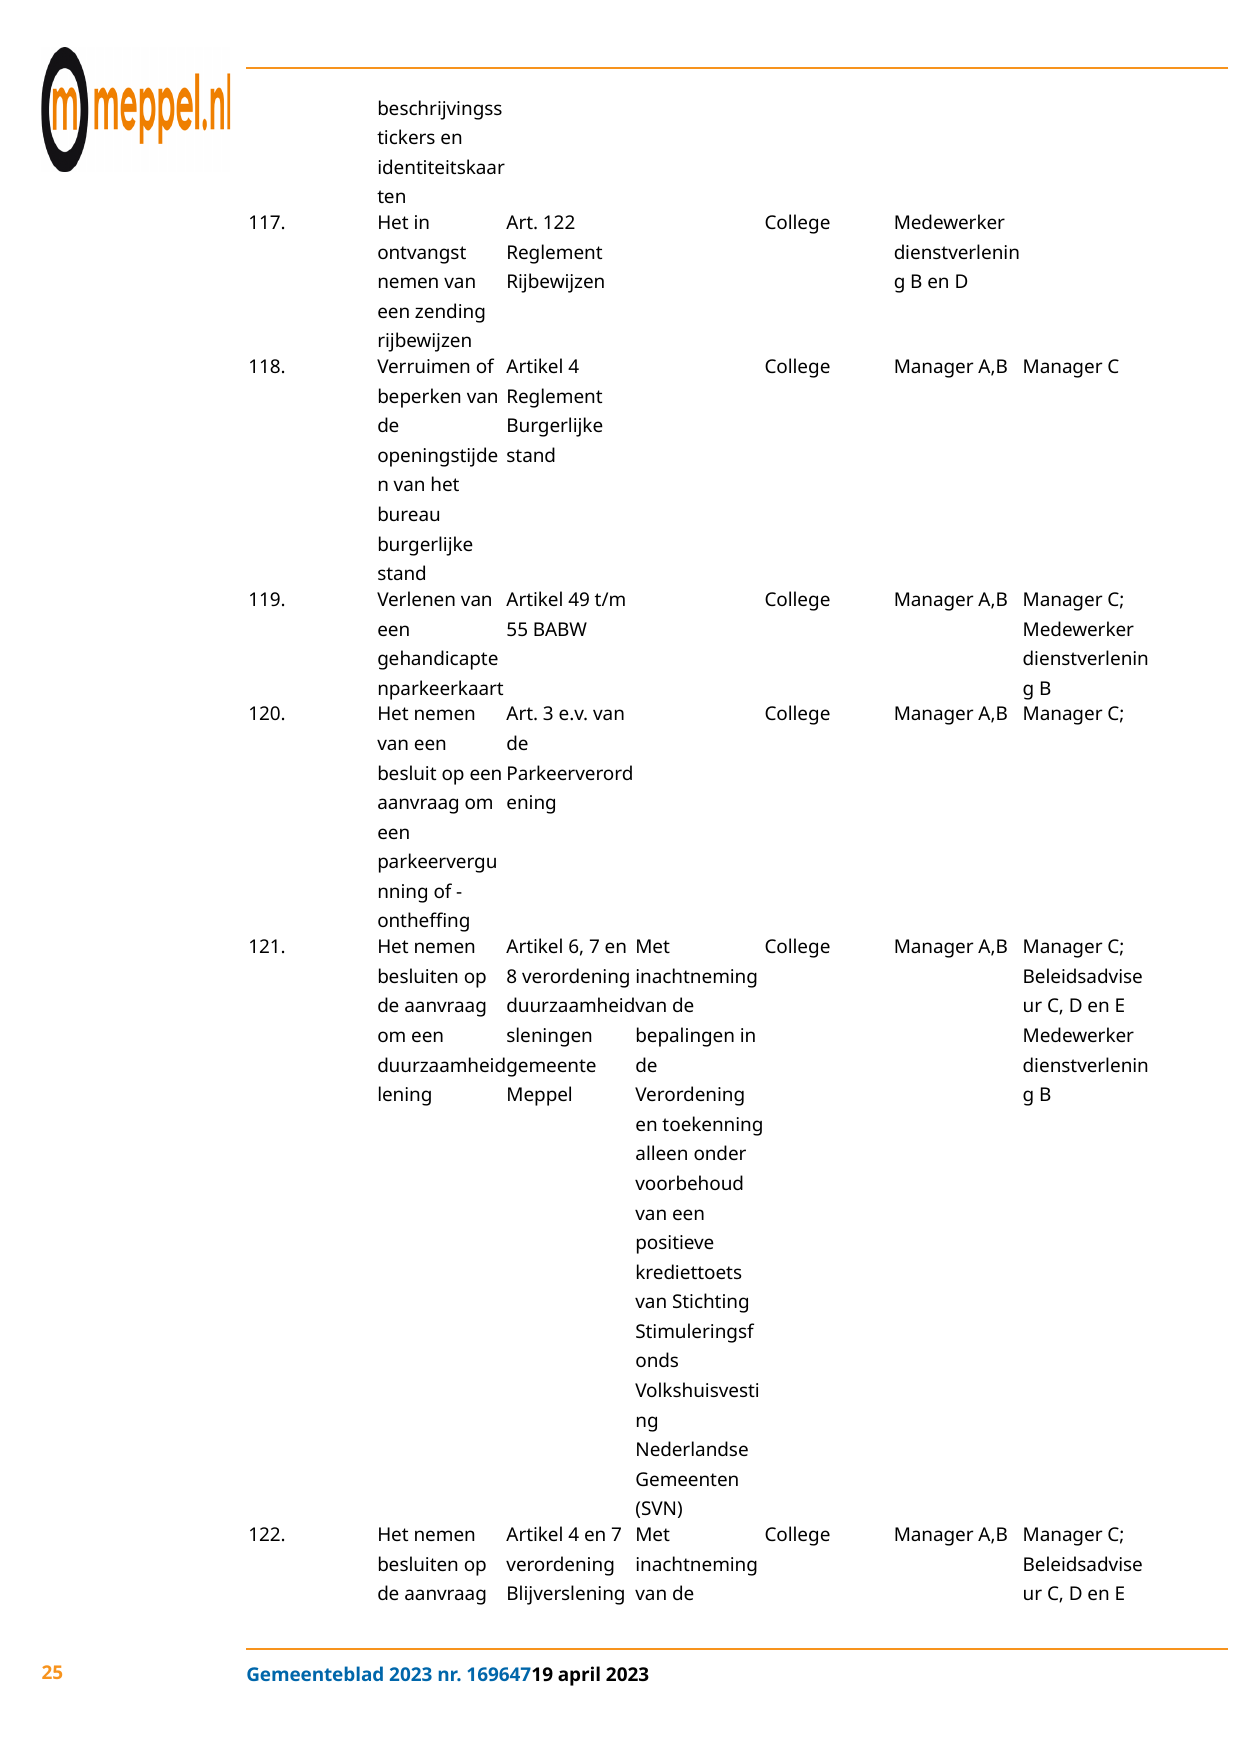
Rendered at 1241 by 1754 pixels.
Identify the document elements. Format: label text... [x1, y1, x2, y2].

table_cell College [764, 934, 893, 1521]
table_cell Art. 3 e.v. van de Parkeerverordening [506, 701, 635, 933]
table_cell Het nemen besluiten op de aanvraag [377, 1521, 506, 1606]
table_cell Manager C; Beleidsadviseur C, D en E [1023, 1521, 1152, 1606]
table_cell [1023, 209, 1152, 353]
table_cell Het nemen besluiten op de aanvraag om een duurzaamheidlening [377, 934, 506, 1521]
table_cell Artikel 4 en 7 verordening Blijverslening [506, 1521, 635, 1606]
table_cell Manager C [1023, 353, 1152, 586]
table_cell 117. [248, 209, 377, 353]
table_cell Artikel 4 Reglement Burgerlijke stand [506, 353, 635, 586]
table_cell 122. [248, 1521, 377, 1606]
table_cell 121. [248, 934, 377, 1521]
table_cell College [764, 353, 893, 586]
table_cell Verruimen of beperken van de openingstijden van het bureau burgerlijke stand [377, 353, 506, 586]
table_cell Met inachtneming van de bepalingen in de Verordening en toekenning alleen onder voorbehoud van een positieve krediettoets van Stichting Stimuleringsfonds Volkshuisvesting Nederlandse Gemeenten (SVN) [635, 934, 764, 1521]
table_cell Manager A,B [894, 586, 1022, 701]
table_cell Artikel 6, 7 en 8 verordening duurzaamheidsleningen gemeente Meppel [506, 934, 635, 1521]
table_cell Manager C; [1023, 701, 1152, 933]
table_cell Manager C; Beleidsadviseur C, D en E Medewerker dienstverlening B [1023, 934, 1152, 1521]
table_cell College [764, 586, 893, 701]
table_cell [635, 586, 764, 701]
table_cell [248, 95, 377, 209]
table_cell 120. [248, 701, 377, 933]
table_cell Manager A,B [894, 701, 1022, 933]
table_cell Art. 122 Reglement Rijbewijzen [506, 209, 635, 353]
table_cell [506, 95, 635, 209]
table_cell Manager C; Medewerker dienstverlening B [1023, 586, 1152, 701]
table_cell Het in ontvangst nemen van een zending rijbewijzen [377, 209, 506, 353]
table_cell Manager A,B [894, 934, 1022, 1521]
table_cell College [764, 209, 893, 353]
table_cell [635, 95, 764, 209]
table_cell [764, 95, 893, 209]
table_cell 118. [248, 353, 377, 586]
table_cell [635, 353, 764, 586]
table_cell Verlenen van een gehandicaptenparkeerkaart [377, 586, 506, 701]
table_cell Medewerker dienstverlening B en D [894, 209, 1022, 353]
table_cell [894, 95, 1022, 209]
table_cell Manager A,B [894, 1521, 1022, 1606]
picture [41, 47, 231, 172]
table_cell College [764, 1521, 893, 1606]
table_cell Artikel 49 t/m 55 BABW [506, 586, 635, 701]
table_cell College [764, 701, 893, 933]
table_cell [1023, 95, 1152, 209]
table_cell [635, 209, 764, 353]
table_cell Met inachtneming van de [635, 1521, 764, 1606]
table_cell 119. [248, 586, 377, 701]
table_cell [635, 701, 764, 933]
table_cell Manager A,B [894, 353, 1022, 586]
table_cell Het nemen van een besluit op een aanvraag om een parkeervergunning of -ontheffing [377, 701, 506, 933]
table_cell beschrijvingsstickers en identiteitskaarten [377, 95, 506, 209]
